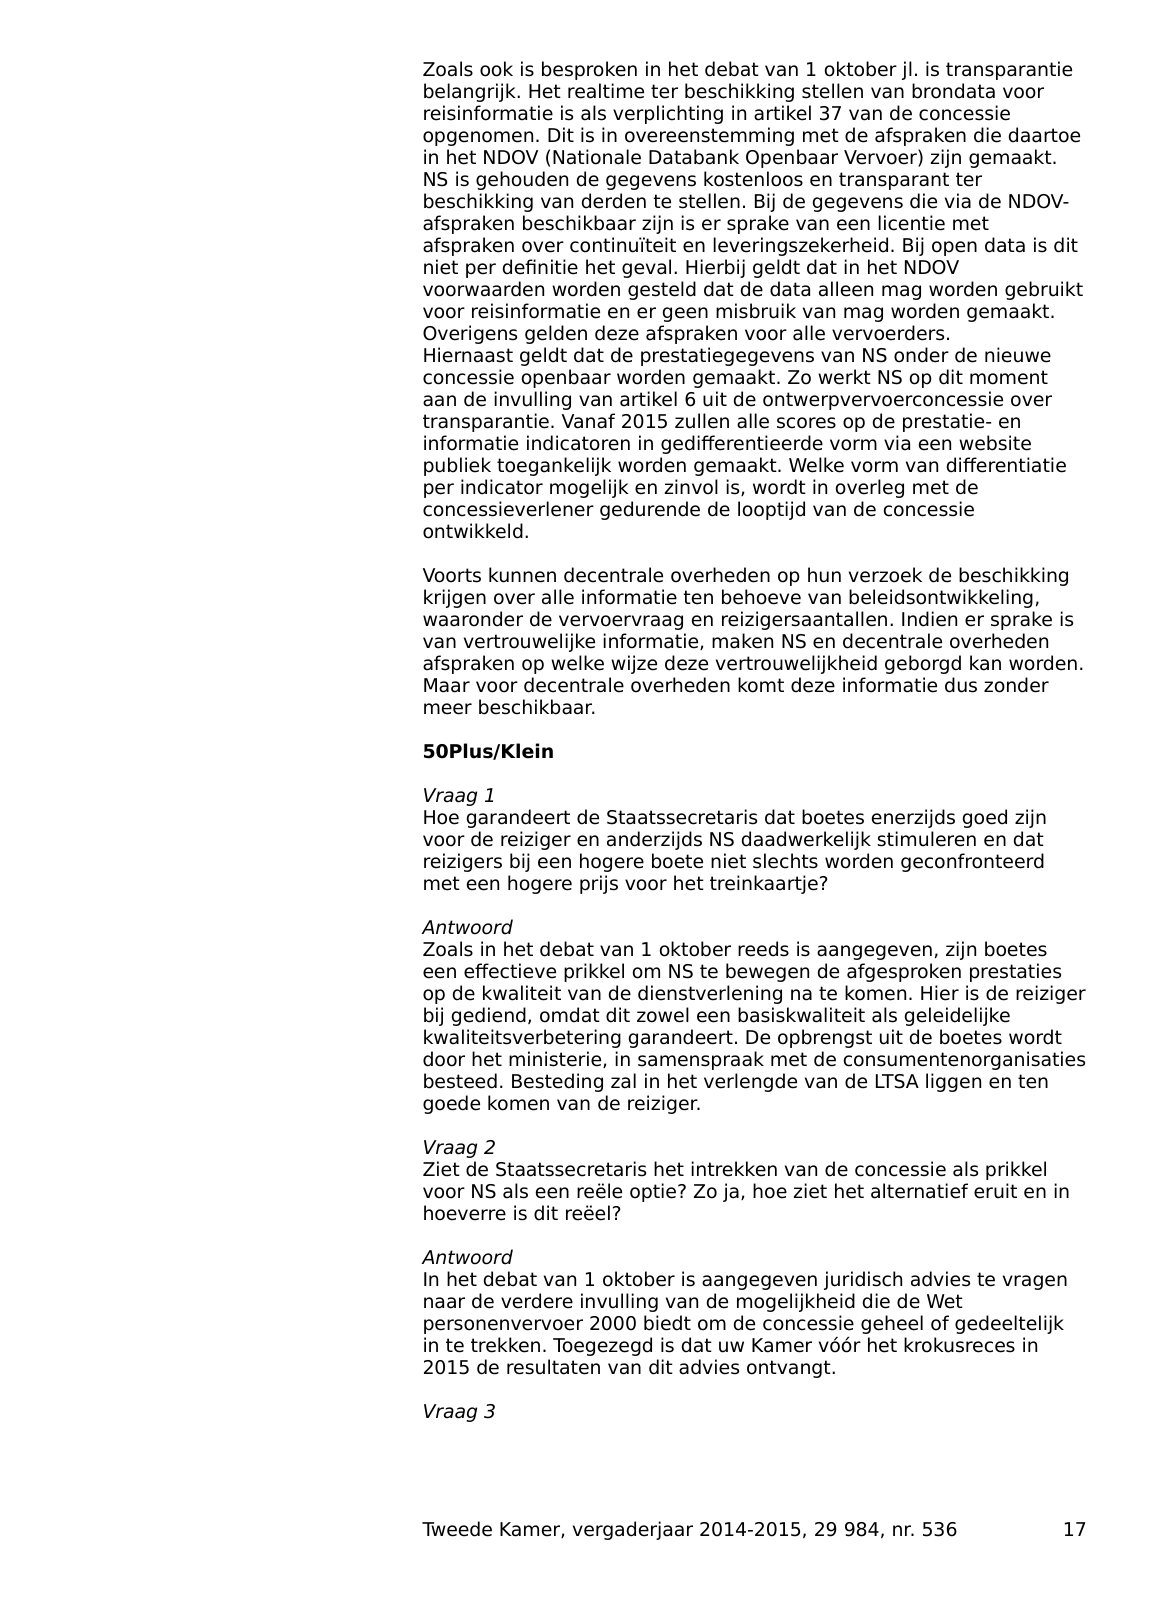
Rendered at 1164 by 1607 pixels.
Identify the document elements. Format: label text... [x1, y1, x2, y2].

text Ziet de Staatssecretaris het intrekken van de concessie als prikkel voor NS als een reële optie? Zo ja, hoe ziet het alternatief eruit en in hoeverre is dit reëel? [422, 1159, 1087, 1225]
text Antwoord [422, 1247, 1087, 1269]
text Vraag 3 [422, 1401, 1087, 1423]
text Antwoord [422, 917, 1087, 939]
text Hoe garandeert de Staatssecretaris dat boetes enerzijds goed zijn voor de reiziger en anderzijds NS daadwerkelijk stimuleren en dat reizigers bij een hogere boete niet slechts worden geconfronteerd met een hogere prijs voor het treinkaartje? [422, 807, 1087, 895]
text Hiernaast geldt dat de prestatiegegevens van NS onder de nieuwe concessie openbaar worden gemaakt. Zo werkt NS op dit moment aan de invulling van artikel 6 uit de ontwerpvervoerconcessie over transparantie. Vanaf 2015 zullen alle scores op de prestatie- en informatie indicatoren in gedifferentieerde vorm via een website publiek toegankelijk worden gemaakt. Welke vorm van differentiatie per indicator mogelijk en zinvol is, wordt in overleg met de concessieverlener gedurende de looptijd van de concessie ontwikkeld. [422, 345, 1087, 543]
text Voorts kunnen decentrale overheden op hun verzoek de beschikking krijgen over alle informatie ten behoeve van beleidsontwikkeling, waaronder de vervoervraag en reizigersaantallen. Indien er sprake is van vertrouwelijke informatie, maken NS en decentrale overheden afspraken op welke wijze deze vertrouwelijkheid geborgd kan worden. Maar voor decentrale overheden komt deze informatie dus zonder meer beschikbaar. [422, 565, 1087, 719]
subtitle 50Plus/Klein [422, 741, 1087, 763]
text In het debat van 1 oktober is aangegeven juridisch advies te vragen naar de verdere invulling van de mogelijkheid die de Wet personenvervoer 2000 biedt om de concessie geheel of gedeeltelijk in te trekken. Toegezegd is dat uw Kamer vóór het krokusreces in 2015 de resultaten van dit advies ontvangt. [422, 1269, 1087, 1379]
text Vraag 2 [422, 1137, 1087, 1159]
text Zoals ook is besproken in het debat van 1 oktober jl. is transparantie belangrijk. Het realtime ter beschikking stellen van brondata voor reisinformatie is als verplichting in artikel 37 van de concessie opgenomen. Dit is in overeenstemming met de afspraken die daartoe in het NDOV (Nationale Databank Openbaar Vervoer) zijn gemaakt. NS is gehouden de gegevens kostenloos en transparant ter beschikking van derden te stellen. Bij de gegevens die via de NDOV-afspraken beschikbaar zijn is er sprake van een licentie met afspraken over continuïteit en leveringszekerheid. Bij open data is dit niet per definitie het geval. Hierbij geldt dat in het NDOV voorwaarden worden gesteld dat de data alleen mag worden gebruikt voor reisinformatie en er geen misbruik van mag worden gemaakt. Overigens gelden deze afspraken voor alle vervoerders. [422, 59, 1087, 345]
text Zoals in het debat van 1 oktober reeds is aangegeven, zijn boetes een effectieve prikkel om NS te bewegen de afgesproken prestaties op de kwaliteit van de dienstverlening na te komen. Hier is de reiziger bij gediend, omdat dit zowel een basiskwaliteit als geleidelijke kwaliteitsverbetering garandeert. De opbrengst uit de boetes wordt door het ministerie, in samenspraak met de consumentenorganisaties besteed. Besteding zal in het verlengde van de LTSA liggen en ten goede komen van de reiziger. [422, 939, 1087, 1115]
text Vraag 1 [422, 785, 1087, 807]
